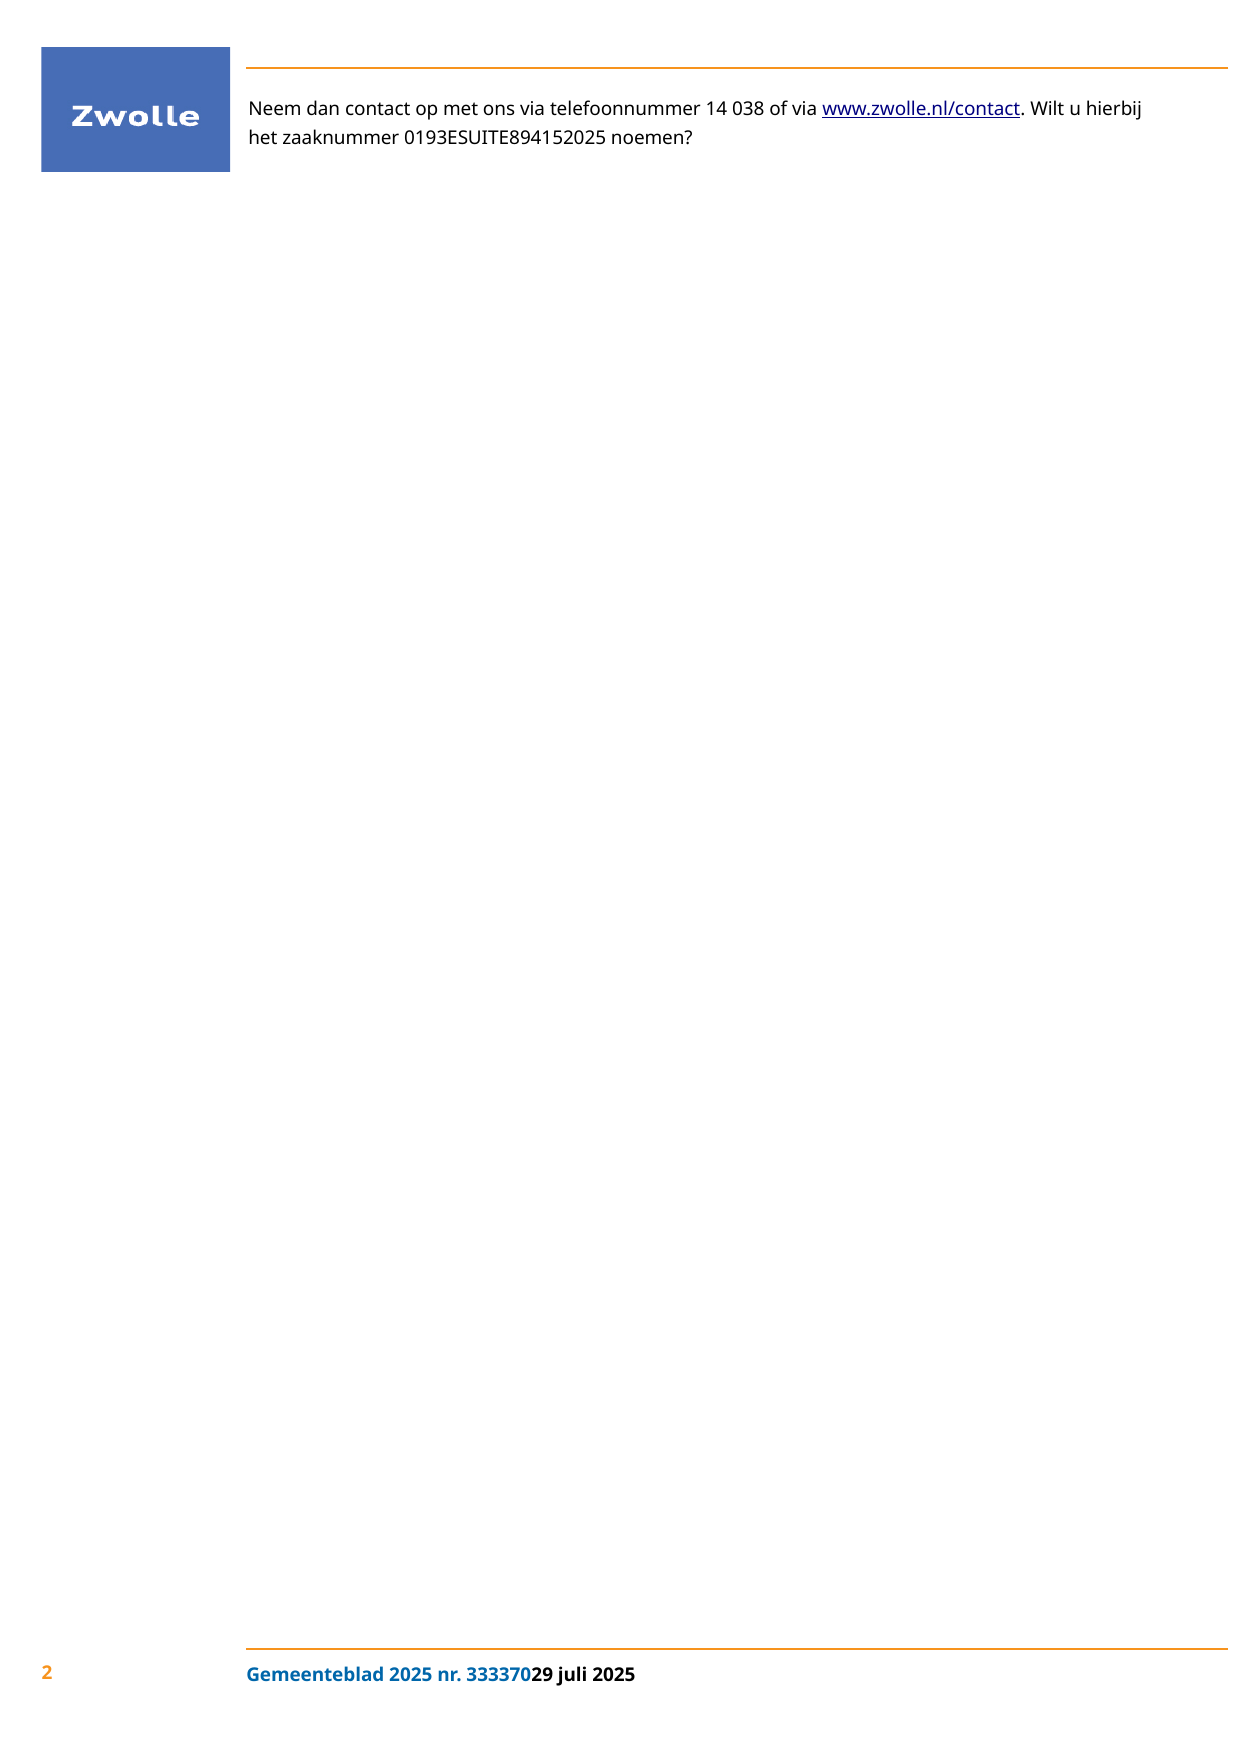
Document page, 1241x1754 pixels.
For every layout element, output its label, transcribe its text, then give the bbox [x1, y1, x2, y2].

picture [41, 47, 231, 172]
text Neem dan contact op met ons via telefoonnummer 14 038 of via www.zwolle.nl/contact. Wilt u hierbij het zaaknummer 0193ESUITE894152025 noemen? [248, 95, 1152, 150]
